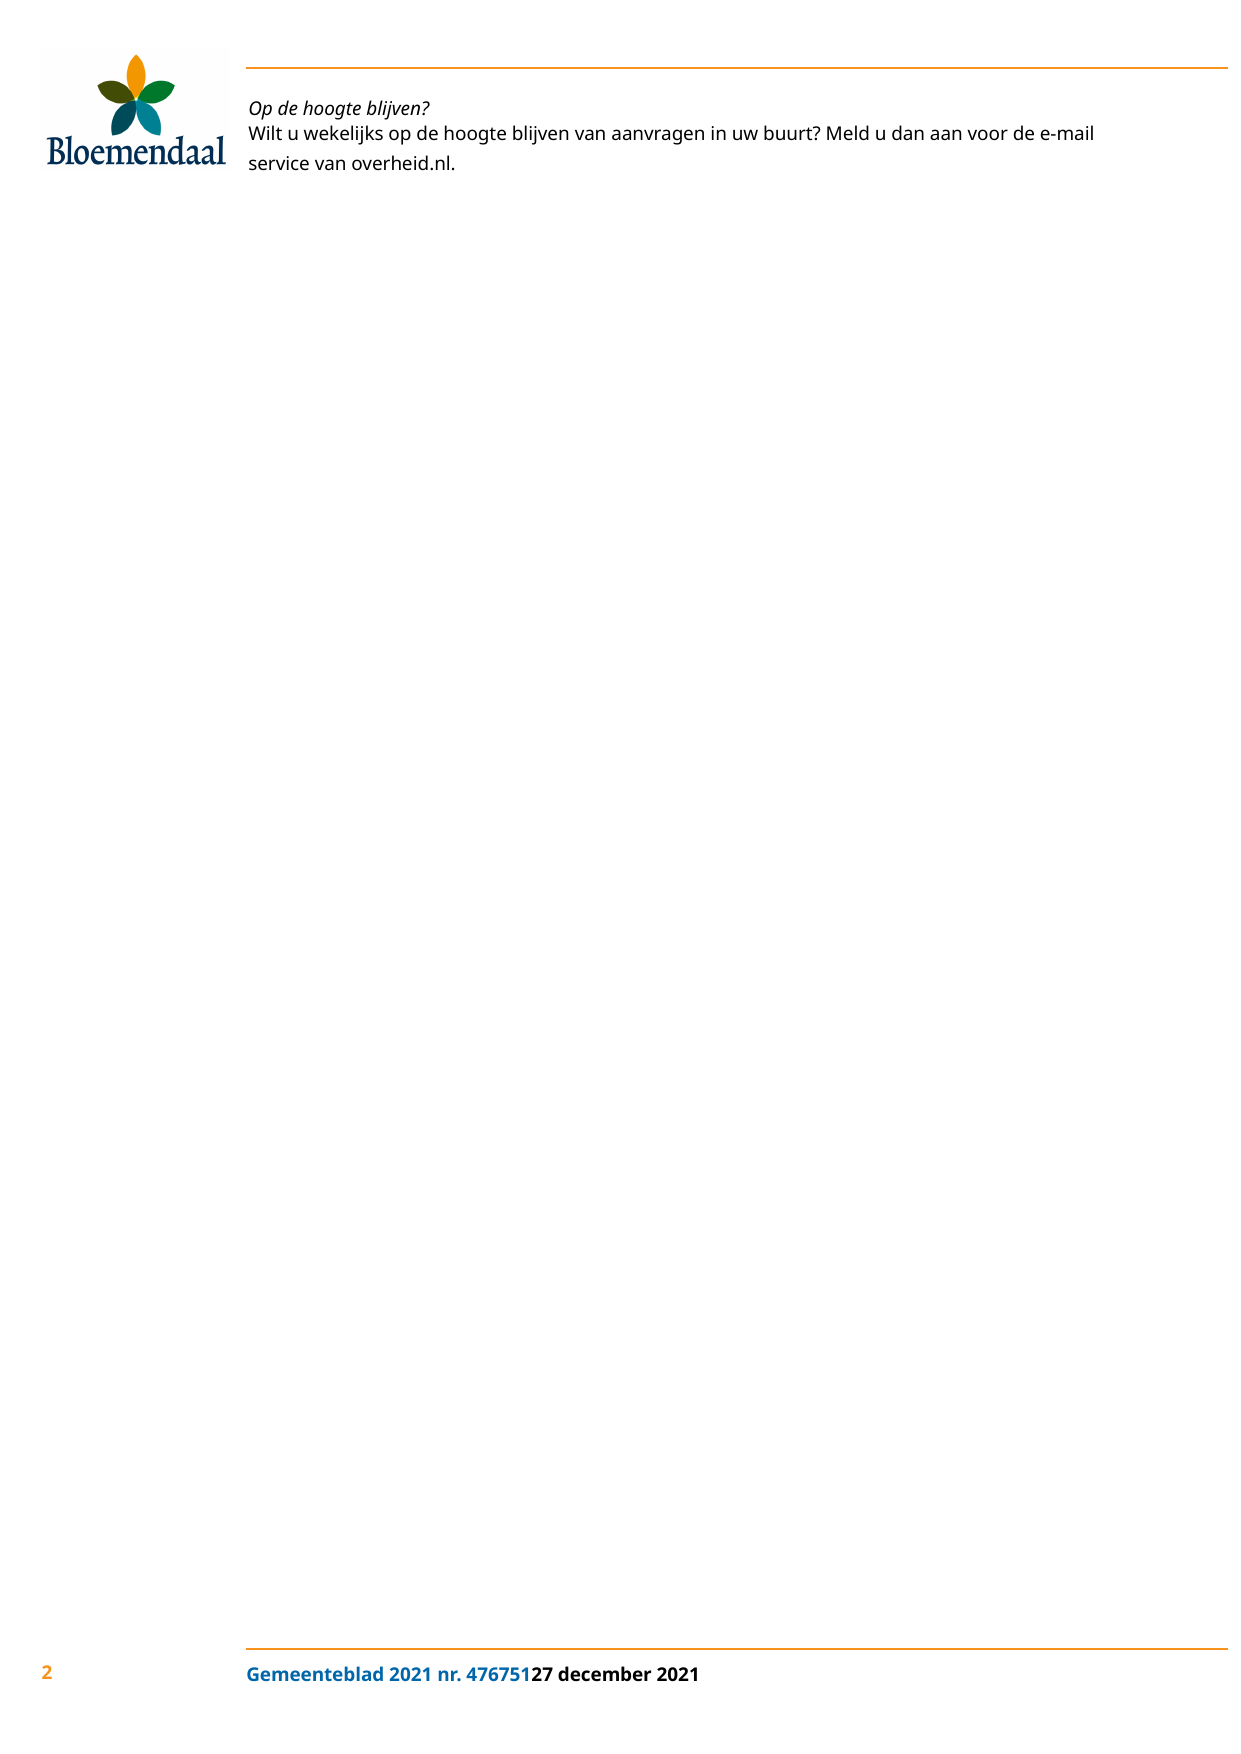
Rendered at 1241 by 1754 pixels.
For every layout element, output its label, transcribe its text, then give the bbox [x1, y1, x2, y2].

text Op de hoogte blijven? [248, 95, 1152, 121]
text Wilt u wekelijks op de hoogte blijven van aanvragen in uw buurt? Meld u dan aan voor de e-mail service van overheid.nl. [248, 121, 1152, 176]
picture [41, 47, 231, 172]
